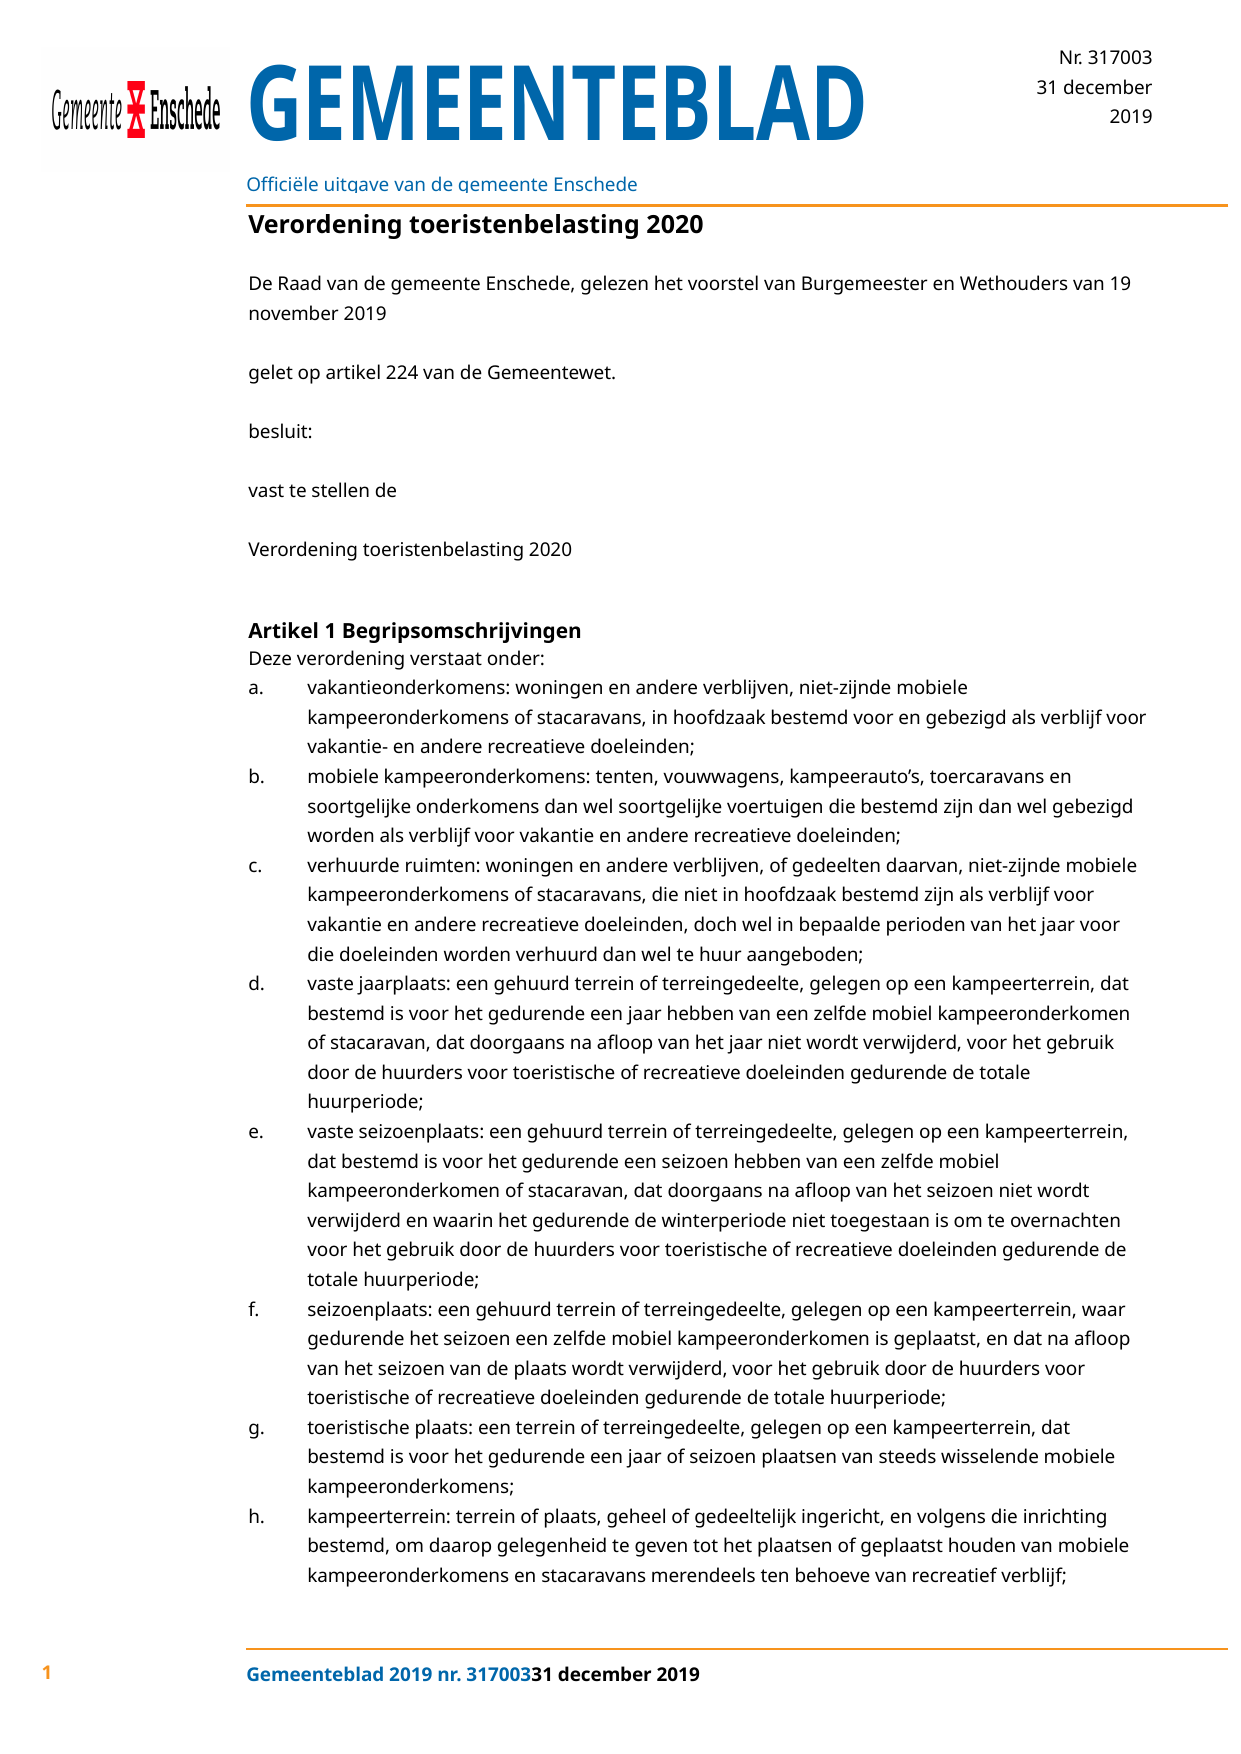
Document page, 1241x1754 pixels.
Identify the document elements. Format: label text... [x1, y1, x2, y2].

text vast te stellen de [248, 477, 1152, 503]
list vaste jaarplaats: een gehuurd terrein of terreingedeelte, gelegen op een kampeerterrein, dat bestemd is voor het gedurende een jaar hebben van een zelfde mobiel kampeeronderkomen of stacaravan, dat doorgaans na afloop van het jaar niet wordt verwijderd, voor het gebruik door de huurders voor toeristische of recreatieve doeleinden gedurende de totale huurperiode; [248, 970, 1152, 1114]
text besluit: [248, 418, 1152, 444]
list vakantieonderkomens: woningen en andere verblijven, niet-zijnde mobiele kampeeronderkomens of stacaravans, in hoofdzaak bestemd voor en gebezigd als verblijf voor vakantie- en andere recreatieve doeleinden; [248, 674, 1152, 759]
list vaste seizoenplaats: een gehuurd terrein of terreingedeelte, gelegen op een kampeerterrein, dat bestemd is voor het gedurende een seizoen hebben van een zelfde mobiel kampeeronderkomen of stacaravan, dat doorgaans na afloop van het seizoen niet wordt verwijderd en waarin het gedurende de winterperiode niet toegestaan is om te overnachten voor het gebruik door de huurders voor toeristische of recreatieve doeleinden gedurende de totale huurperiode; [248, 1118, 1152, 1292]
list mobiele kampeeronderkomens: tenten, vouwwagens, kampeerauto’s, toercaravans en soortgelijke onderkomens dan wel soortgelijke voertuigen die bestemd zijn dan wel gebezigd worden als verblijf voor vakantie en andere recreatieve doeleinden; [248, 763, 1152, 848]
list kampeerterrein: terrein of plaats, geheel of gedeeltelijk ingericht, en volgens die inrichting bestemd, om daarop gelegenheid te geven tot het plaatsen of geplaatst houden van mobiele kampeeronderkomens en stacaravans merendeels ten behoeve van recreatief verblijf; [248, 1503, 1152, 1588]
text Verordening toeristenbelasting 2020 [248, 537, 1152, 562]
text gelet op artikel 224 van de Gemeentewet. [248, 359, 1152, 385]
picture [41, 47, 231, 172]
text Verordening toeristenbelasting 2020 [248, 207, 1152, 241]
text Deze verordening verstaat onder: [248, 645, 1152, 671]
text Artikel 1 Begripsomschrijvingen [248, 617, 1152, 645]
list seizoenplaats: een gehuurd terrein of terreingedeelte, gelegen op een kampeerterrein, waar gedurende het seizoen een zelfde mobiel kampeeronderkomen is geplaatst, en dat na afloop van het seizoen van de plaats wordt verwijderd, voor het gebruik door de huurders voor toeristische of recreatieve doeleinden gedurende de totale huurperiode; [248, 1296, 1152, 1410]
text De Raad van de gemeente Enschede, gelezen het voorstel van Burgemeester en Wethouders van 19 november 2019 [248, 270, 1152, 326]
list verhuurde ruimten: woningen en andere verblijven, of gedeelten daarvan, niet-zijnde mobiele kampeeronderkomens of stacaravans, die niet in hoofdzaak bestemd zijn als verblijf voor vakantie en andere recreatieve doeleinden, doch wel in bepaalde perioden van het jaar voor die doeleinden worden verhuurd dan wel te huur aangeboden; [248, 852, 1152, 967]
list toeristische plaats: een terrein of terreingedeelte, gelegen op een kampeerterrein, dat bestemd is voor het gedurende een jaar of seizoen plaatsen van steeds wisselende mobiele kampeeronderkomens; [248, 1414, 1152, 1499]
